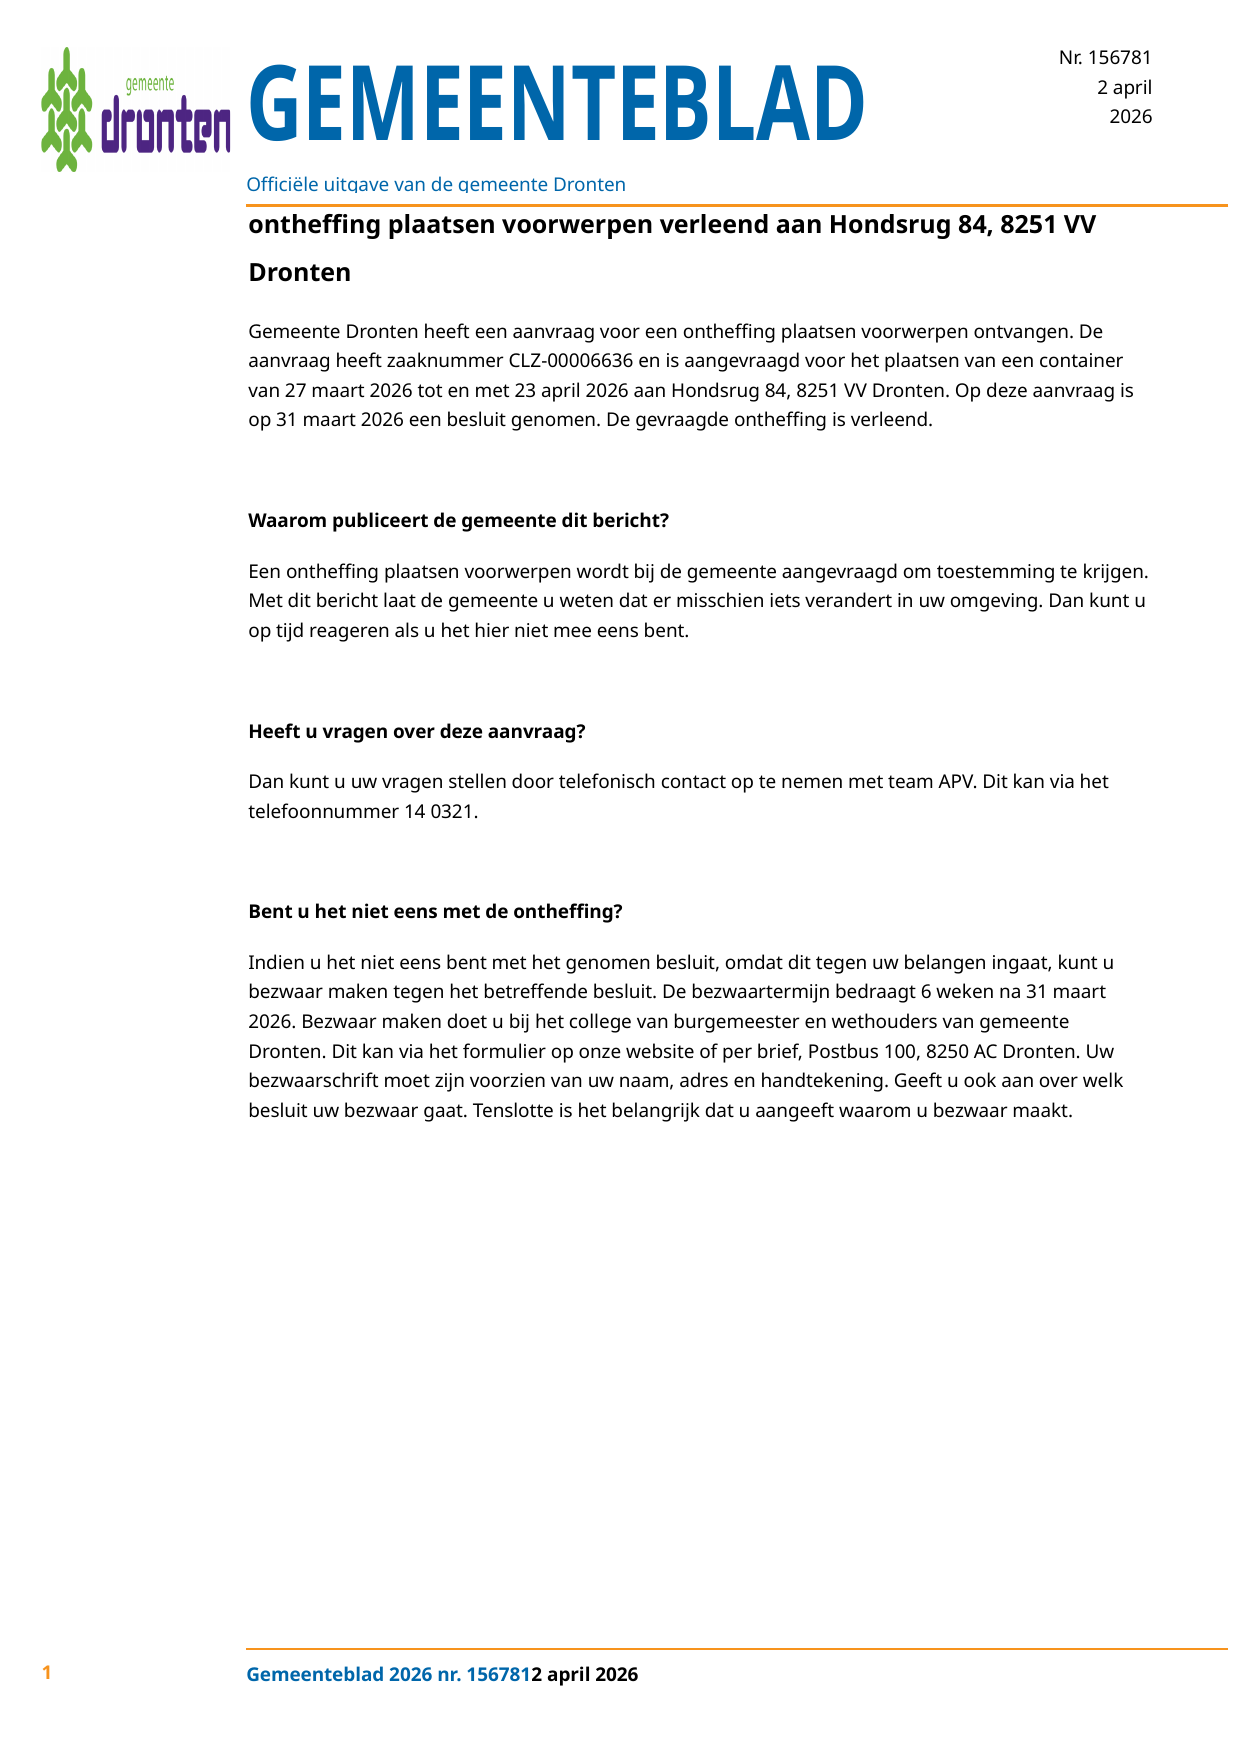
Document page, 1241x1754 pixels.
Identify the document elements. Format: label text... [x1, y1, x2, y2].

text Heeft u vragen over deze aanvraag? [248, 718, 1152, 744]
text Een ontheffing plaatsen voorwerpen wordt bij de gemeente aangevraagd om toestemming te krijgen. Met dit bericht laat de gemeente u weten dat er misschien iets verandert in uw omgeving. Dan kunt u op tijd reageren als u het hier niet mee eens bent. [248, 558, 1152, 643]
text Dan kunt u uw vragen stellen door telefonisch contact op te nemen met team APV. Dit kan via het telefoonnummer 14 0321. [248, 768, 1152, 824]
text Bent u het niet eens met de ontheffing? [248, 899, 1152, 924]
text Indien u het niet eens bent met het genomen besluit, omdat dit tegen uw belangen ingaat, kunt u bezwaar maken tegen het betreffende besluit. De bezwaartermijn bedraagt 6 weken na 31 maart 2026. Bezwaar maken doet u bij het college van burgemeester en wethouders van gemeente Dronten. Dit kan via het formulier op onze website of per brief, Postbus 100, 8250 AC Dronten. Uw bezwaarschrift moet zijn voorzien van uw naam, adres en handtekening. Geeft u ook aan over welk besluit uw bezwaar gaat. Tenslotte is het belangrijk dat u aangeeft waarom u bezwaar maakt. [248, 949, 1152, 1123]
text Gemeente Dronten heeft een aanvraag voor een ontheffing plaatsen voorwerpen ontvangen. De aanvraag heeft zaaknummer CLZ-00006636 en is aangevraagd voor het plaatsen van een container van 27 maart 2026 tot en met 23 april 2026 aan Hondsrug 84, 8251 VV Dronten. Op deze aanvraag is op 31 maart 2026 een besluit genomen. De gevraagde ontheffing is verleend. [248, 318, 1152, 432]
text Waarom publiceert de gemeente dit bericht? [248, 507, 1152, 533]
text ontheffing plaatsen voorwerpen verleend aan Hondsrug 84, 8251 VV Dronten [248, 207, 1152, 288]
picture [41, 47, 231, 172]
